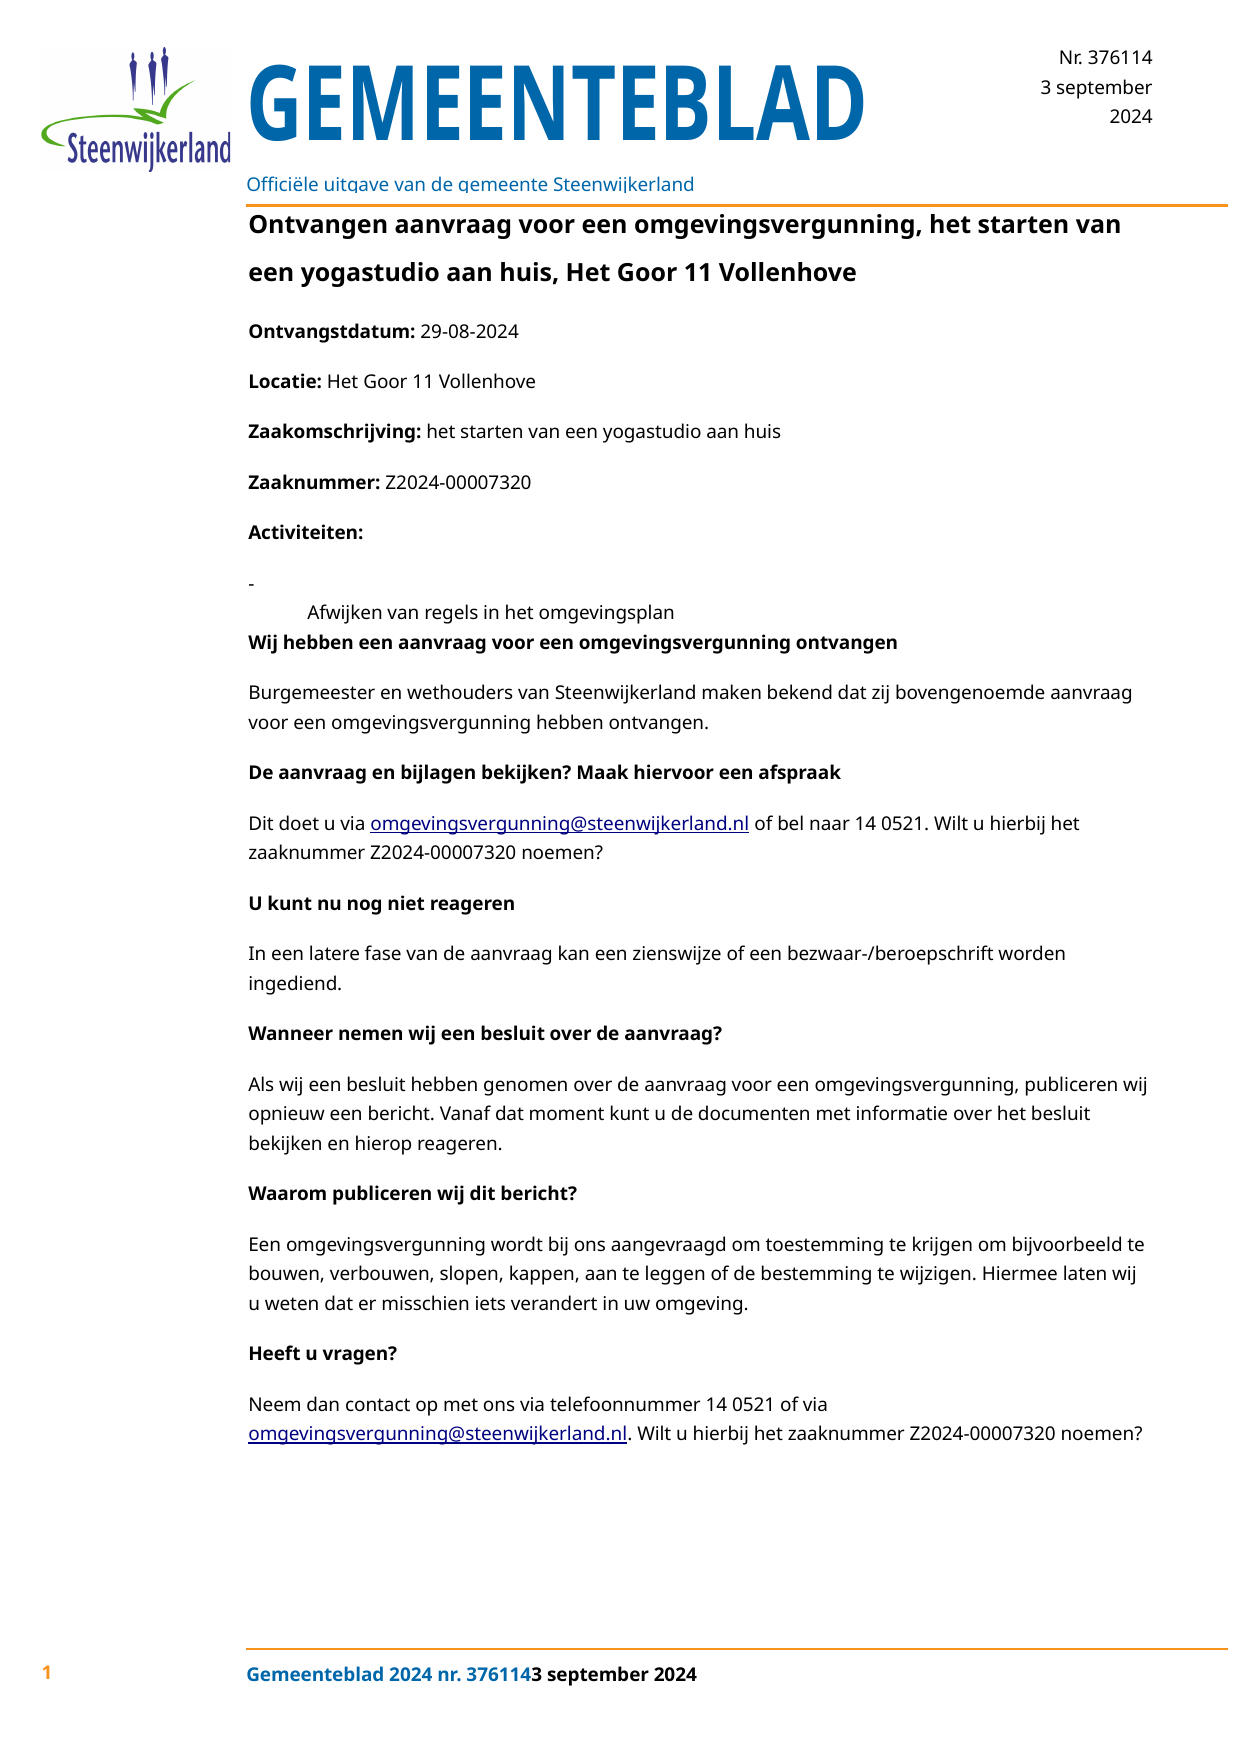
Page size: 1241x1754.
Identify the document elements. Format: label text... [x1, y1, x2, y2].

text U kunt nu nog niet reageren [248, 890, 1152, 916]
text Locatie: Het Goor 11 Vollenhove [248, 368, 1152, 394]
text Burgemeester en wethouders van Steenwijkerland maken bekend dat zij bovengenoemde aanvraag voor een omgevingsvergunning hebben ontvangen. [248, 679, 1152, 735]
text Dit doet u via omgevingsvergunning@steenwijkerland.nl of bel naar 14 0521. Wilt u hierbij het zaaknummer Z2024-00007320 noemen? [248, 810, 1152, 865]
text Wij hebben een aanvraag voor een omgevingsvergunning ontvangen [248, 629, 1152, 655]
list Afwijken van regels in het omgevingsplan [248, 599, 1152, 625]
text In een latere fase van de aanvraag kan een zienswijze of een bezwaar-/beroepschrift worden ingediend. [248, 940, 1152, 996]
text Heeft u vragen? [248, 1340, 1152, 1366]
text Zaakomschrijving: het starten van een yogastudio aan huis [248, 419, 1152, 444]
text Ontvangen aanvraag voor een omgevingsvergunning, het starten van een yogastudio aan huis, Het Goor 11 Vollenhove [248, 207, 1152, 288]
text Een omgevingsvergunning wordt bij ons aangevraagd om toestemming te krijgen om bijvoorbeeld te bouwen, verbouwen, slopen, kappen, aan te leggen of de bestemming te wijzigen. Hiermee laten wij u weten dat er misschien iets verandert in uw omgeving. [248, 1231, 1152, 1316]
text Waarom publiceren wij dit bericht? [248, 1180, 1152, 1206]
text Als wij een besluit hebben genomen over de aanvraag voor een omgevingsvergunning, publiceren wij opnieuw een bericht. Vanaf dat moment kunt u de documenten met informatie over het besluit bekijken en hierop reageren. [248, 1071, 1152, 1156]
text Activiteiten: [248, 519, 1152, 545]
text Neem dan contact op met ons via telefoonnummer 14 0521 of via omgevingsvergunning@steenwijkerland.nl. Wilt u hierbij het zaaknummer Z2024-00007320 noemen? [248, 1391, 1152, 1446]
text Wanneer nemen wij een besluit over de aanvraag? [248, 1020, 1152, 1046]
text Ontvangstdatum: 29-08-2024 [248, 318, 1152, 344]
picture [41, 47, 231, 172]
text De aanvraag en bijlagen bekijken? Maak hiervoor een afspraak [248, 759, 1152, 785]
text Zaaknummer: Z2024-00007320 [248, 469, 1152, 495]
